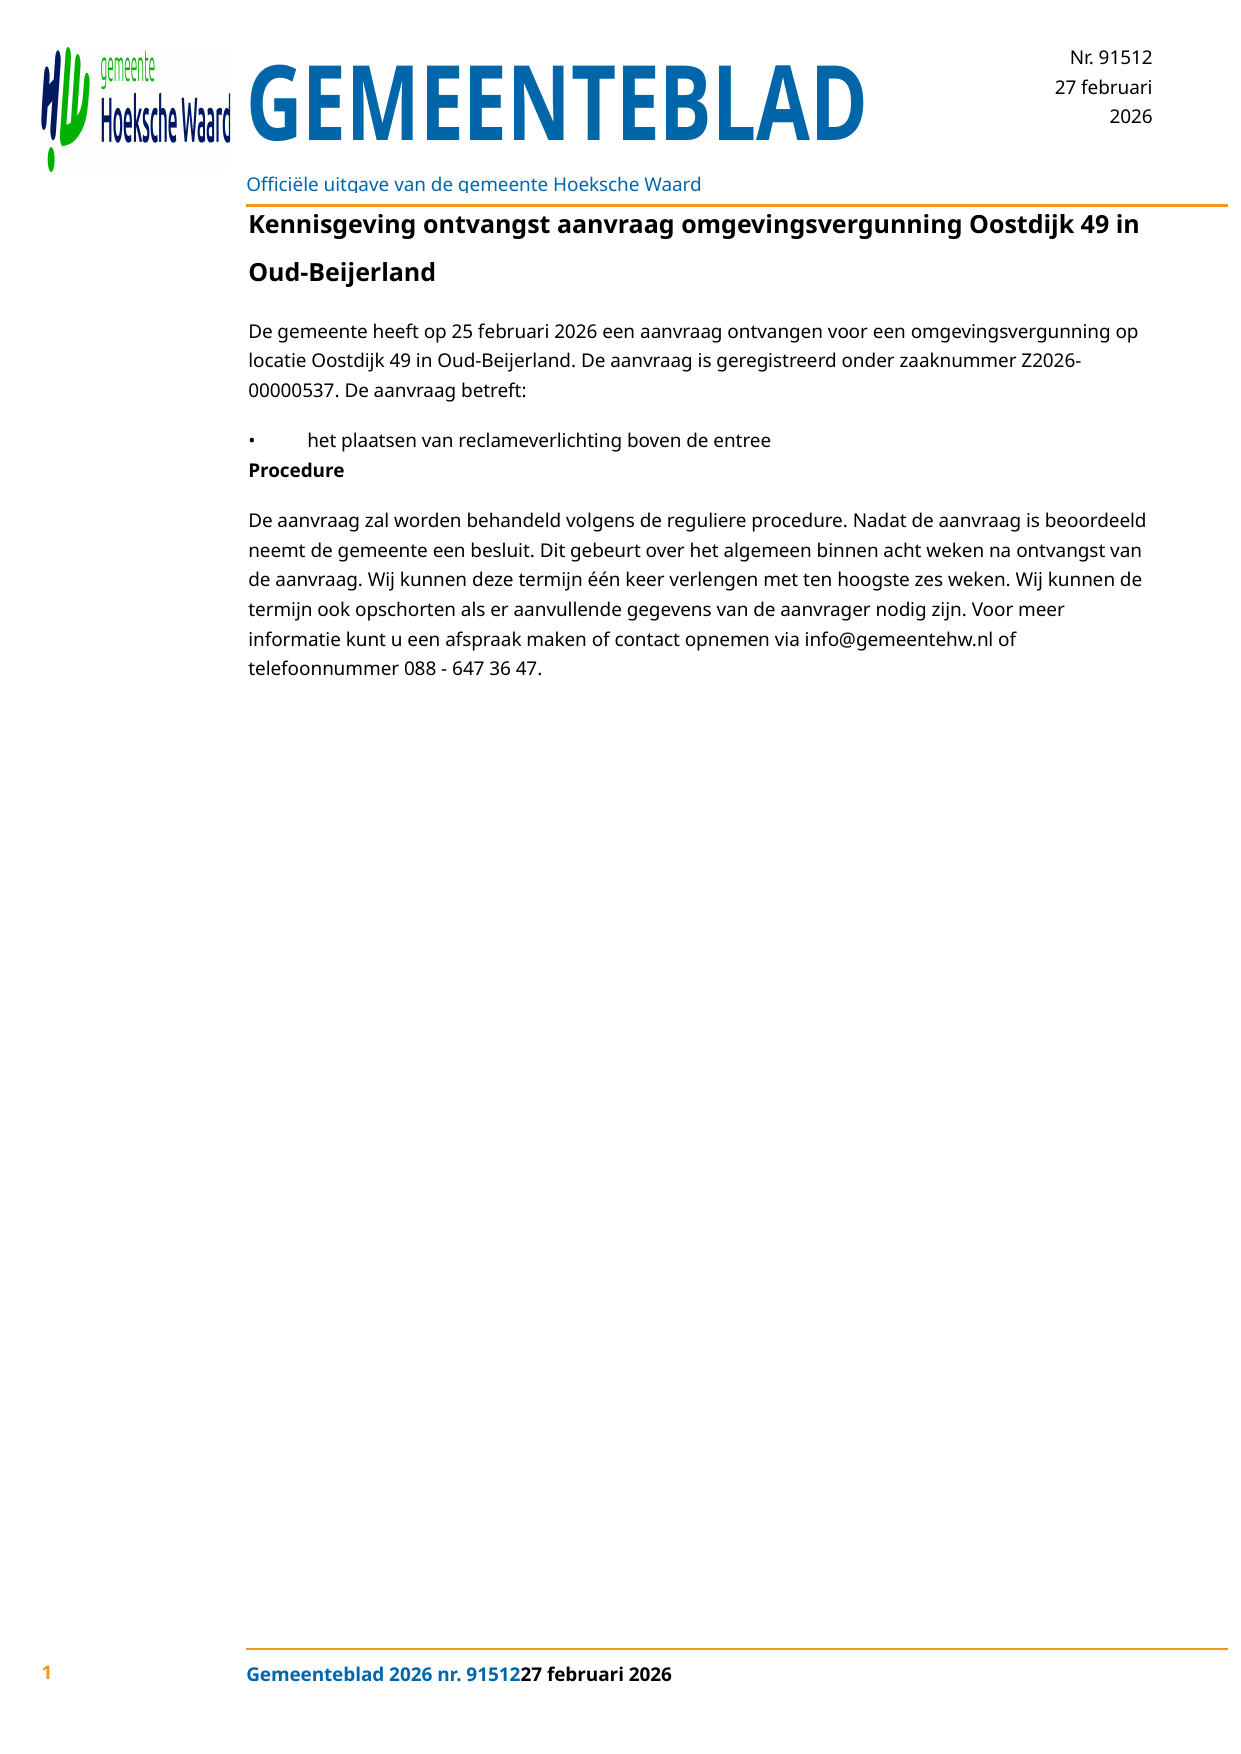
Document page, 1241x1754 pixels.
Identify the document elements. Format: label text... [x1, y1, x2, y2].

text Procedure [248, 457, 1152, 483]
text Kennisgeving ontvangst aanvraag omgevingsvergunning Oostdijk 49 in Oud-Beijerland [248, 207, 1152, 288]
list het plaatsen van reclameverlichting boven de entree [248, 427, 1152, 453]
text De aanvraag zal worden behandeld volgens de reguliere procedure. Nadat de aanvraag is beoordeeld neemt de gemeente een besluit. Dit gebeurt over het algemeen binnen acht weken na ontvangst van de aanvraag. Wij kunnen deze termijn één keer verlengen met ten hoogste zes weken. Wij kunnen de termijn ook opschorten als er aanvullende gegevens van de aanvrager nodig zijn. Voor meer informatie kunt u een afspraak maken of contact opnemen via info@gemeentehw.nl of telefoonnummer 088 - 647 36 47. [248, 507, 1152, 681]
text De gemeente heeft op 25 februari 2026 een aanvraag ontvangen voor een omgevingsvergunning op locatie Oostdijk 49 in Oud-Beijerland. De aanvraag is geregistreerd onder zaaknummer Z2026-00000537. De aanvraag betreft: [248, 318, 1152, 403]
picture [41, 47, 231, 172]
